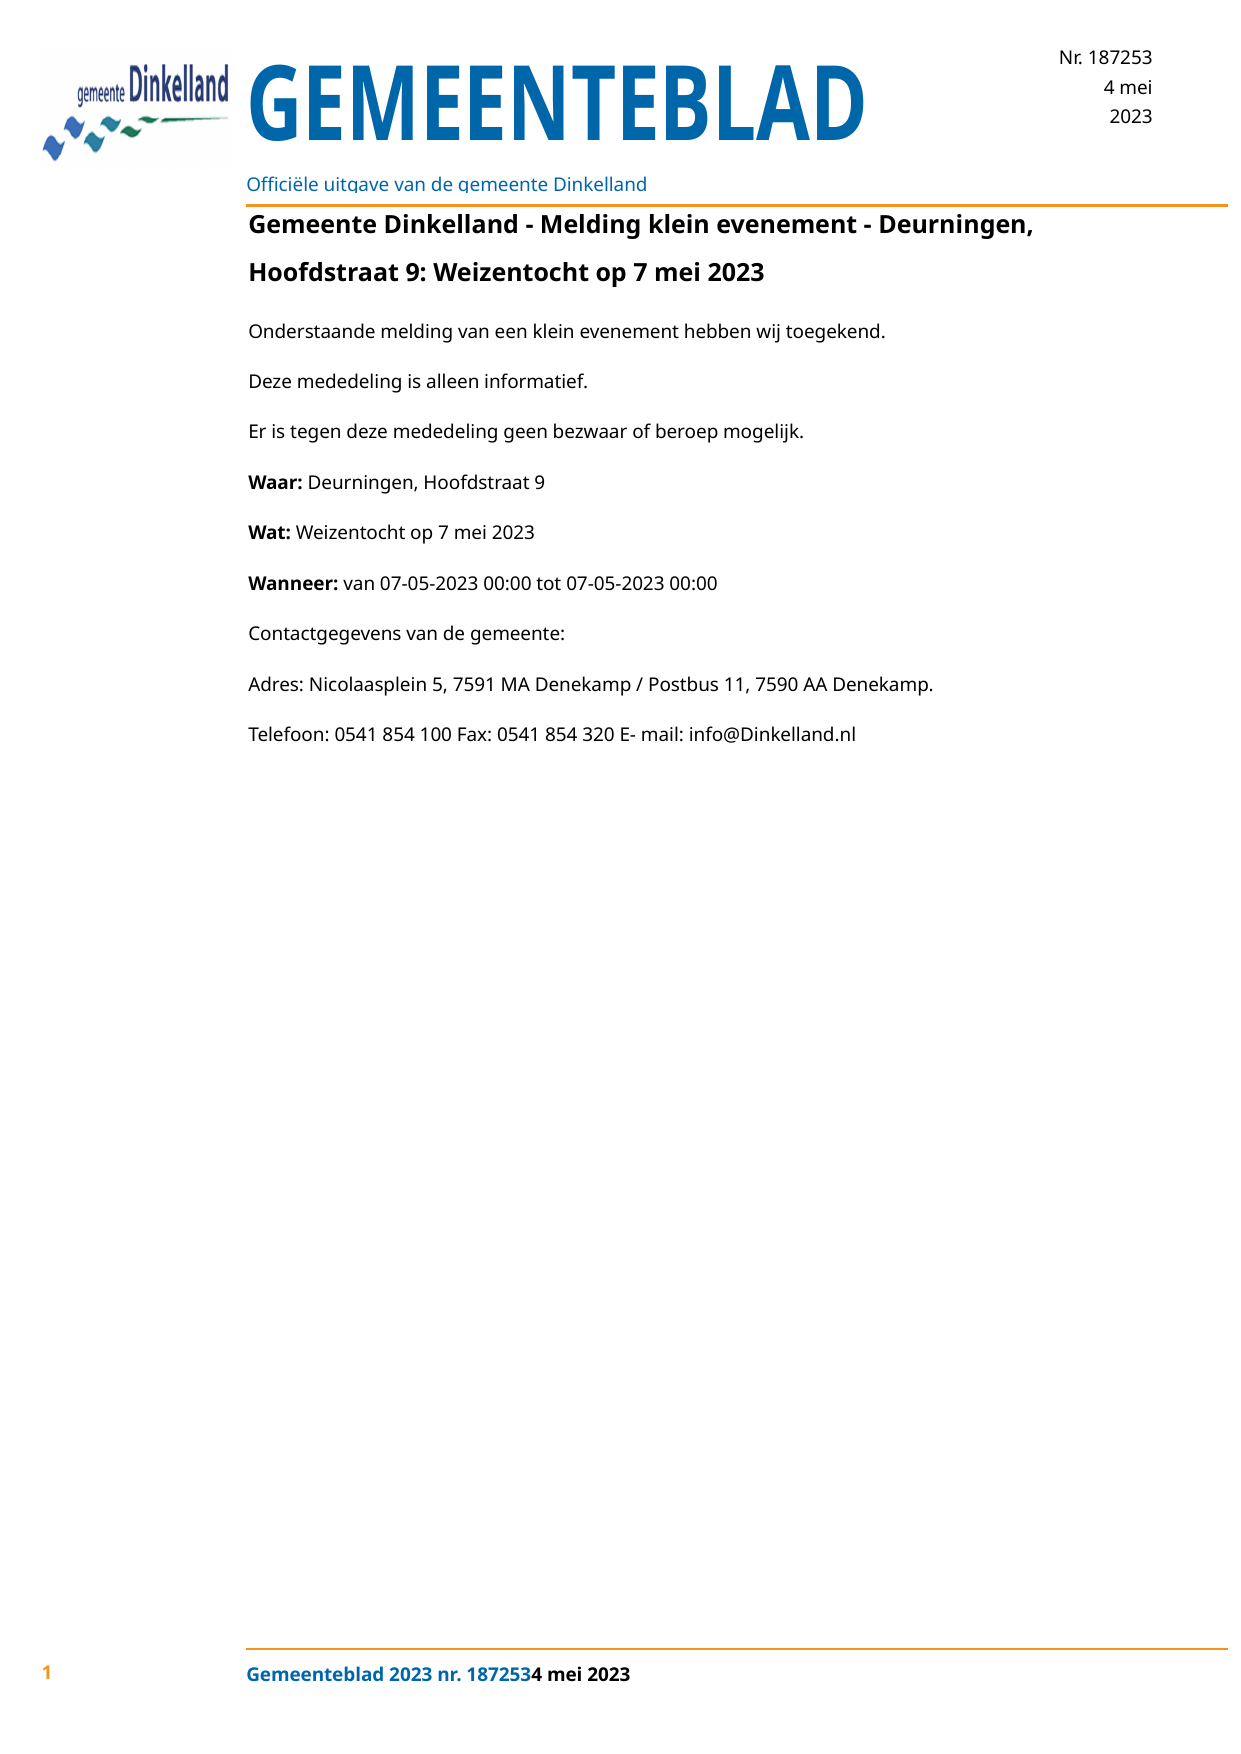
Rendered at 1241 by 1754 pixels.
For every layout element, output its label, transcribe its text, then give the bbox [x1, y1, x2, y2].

text Onderstaande melding van een klein evenement hebben wij toegekend. [248, 318, 1152, 344]
text Er is tegen deze mededeling geen bezwaar of beroep mogelijk. [248, 419, 1152, 444]
text Wat: Weizentocht op 7 mei 2023 [248, 519, 1152, 545]
text Gemeente Dinkelland - Melding klein evenement - Deurningen, Hoofdstraat 9: Weizentocht op 7 mei 2023 [248, 207, 1152, 288]
text Wanneer: van 07-05-2023 00:00 tot 07-05-2023 00:00 [248, 570, 1152, 596]
text Contactgegevens van de gemeente: [248, 620, 1152, 646]
text Adres: Nicolaasplein 5, 7591 MA Denekamp / Postbus 11, 7590 AA Denekamp. [248, 671, 1152, 697]
text Deze mededeling is alleen informatief. [248, 368, 1152, 394]
text Telefoon: 0541 854 100 Fax: 0541 854 320 E- mail: info@Dinkelland.nl [248, 721, 1152, 747]
text Waar: Deurningen, Hoofdstraat 9 [248, 469, 1152, 495]
picture [41, 47, 231, 172]
